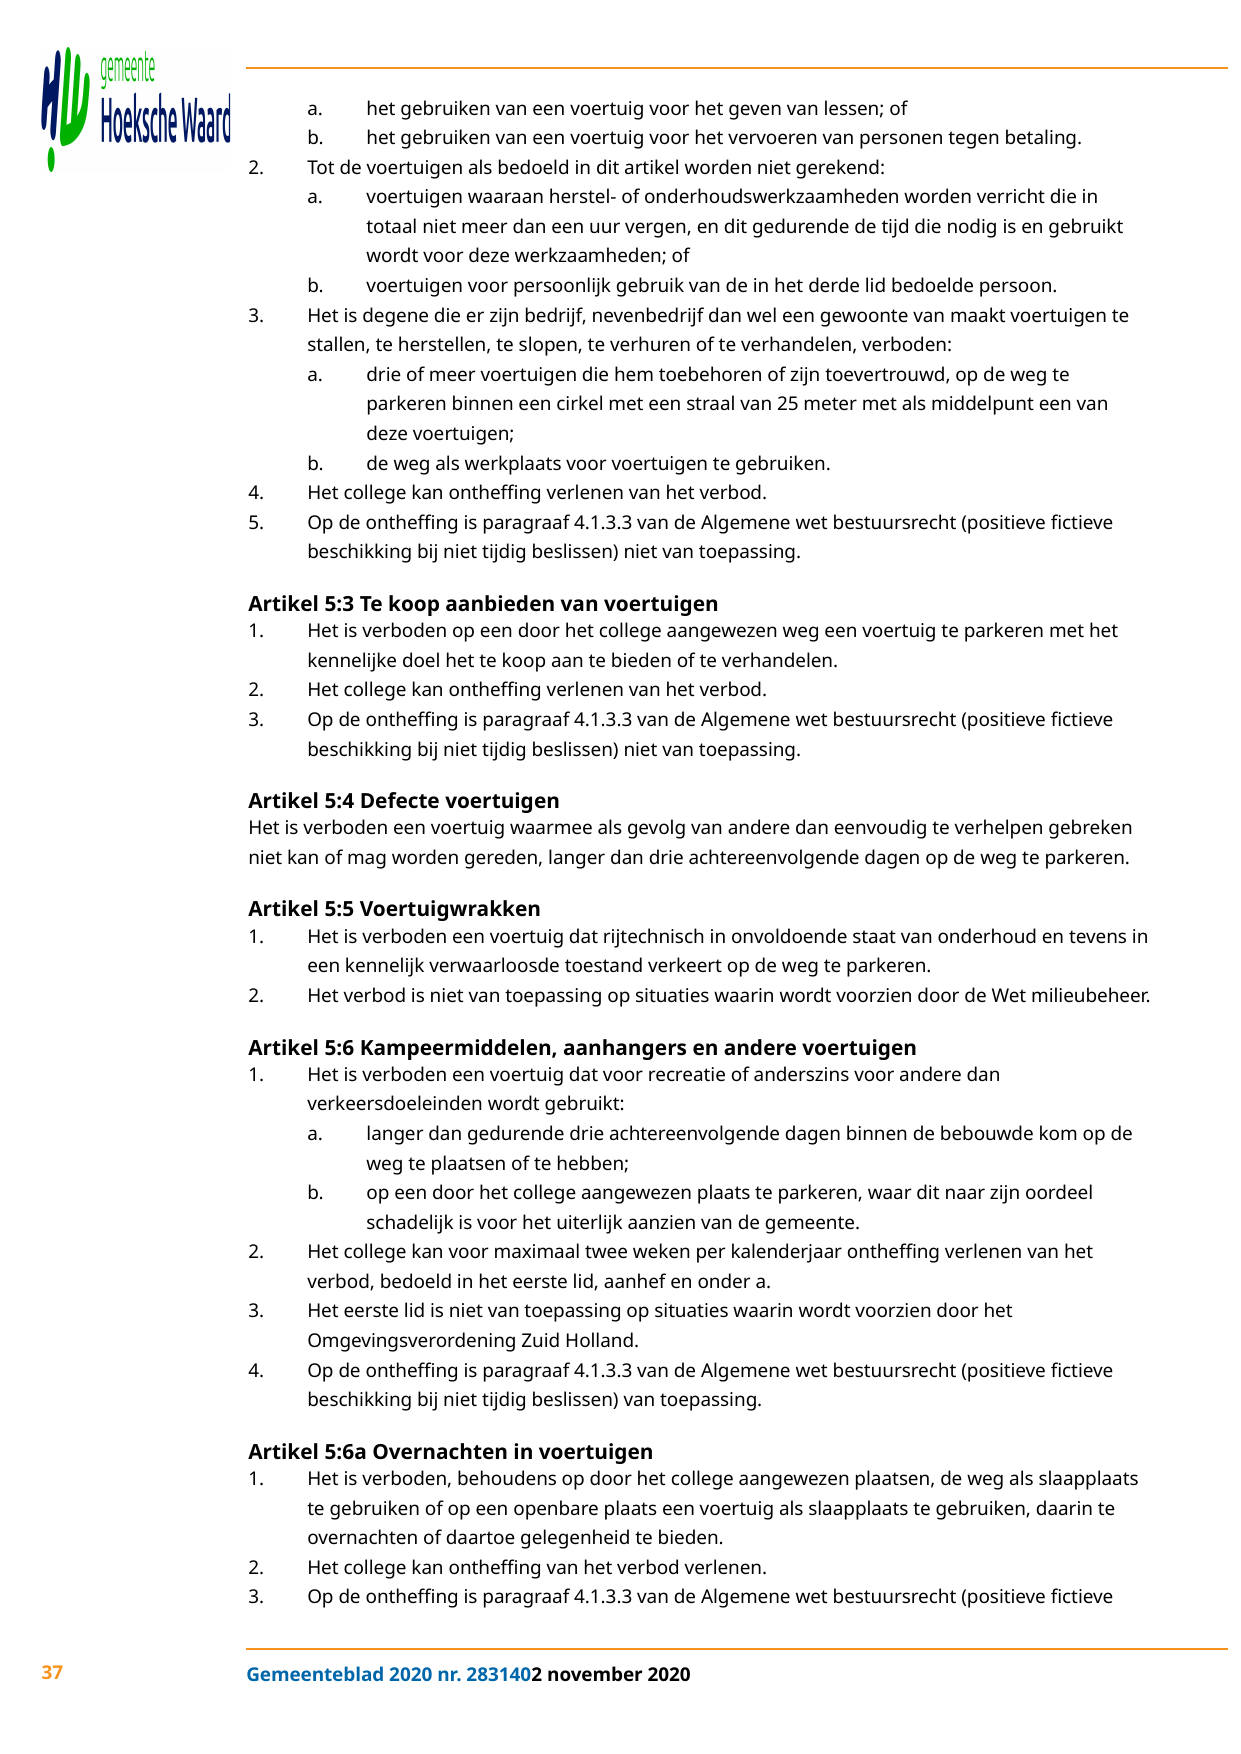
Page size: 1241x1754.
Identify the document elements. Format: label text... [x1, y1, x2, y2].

text Artikel 5:5 Voertuigwrakken [248, 894, 1152, 923]
list Het is verboden een voertuig dat voor recreatie of anderszins voor andere dan verkeersdoeleinden wordt gebruikt: [248, 1061, 1152, 1116]
list Het college kan ontheffing verlenen van het verbod. [248, 479, 1152, 505]
list Op de ontheffing is paragraaf 4.1.3.3 van de Algemene wet bestuursrecht (positieve fictieve beschikking bij niet tijdig beslissen) niet van toepassing. [248, 706, 1152, 761]
list Het is verboden een voertuig dat rijtechnisch in onvoldoende staat van onderhoud en tevens in een kennelijk verwaarloosde toestand verkeert op de weg te parkeren. [248, 923, 1152, 978]
list het gebruiken van een voertuig voor het vervoeren van personen tegen betaling. [307, 124, 1152, 150]
list langer dan gedurende drie achtereenvolgende dagen binnen de bebouwde kom op de weg te plaatsen of te hebben; [307, 1120, 1152, 1176]
list voertuigen waaraan herstel- of onderhoudswerkzaamheden worden verricht die in totaal niet meer dan een uur vergen, en dit gedurende de tijd die nodig is en gebruikt wordt voor deze werkzaamheden; of [307, 183, 1152, 268]
list voertuigen voor persoonlijk gebruik van de in het derde lid bedoelde persoon. [307, 272, 1152, 298]
list Het college kan ontheffing verlenen van het verbod. [248, 677, 1152, 702]
list Op de ontheffing is paragraaf 4.1.3.3 van de Algemene wet bestuursrecht (positieve fictieve beschikking bij niet tijdig beslissen) van toepassing. [248, 1357, 1152, 1412]
text Artikel 5:6 Kampeermiddelen, aanhangers en andere voertuigen [248, 1033, 1152, 1061]
list Het eerste lid is niet van toepassing op situaties waarin wordt voorzien door het Omgevingsverordening Zuid Holland. [248, 1298, 1152, 1353]
list Het is degene die er zijn bedrijf, nevenbedrijf dan wel een gewoonte van maakt voertuigen te stallen, te herstellen, te slopen, te verhuren of te verhandelen, verboden: [248, 302, 1152, 357]
list Tot de voertuigen als bedoeld in dit artikel worden niet gerekend: [248, 154, 1152, 180]
list Het verbod is niet van toepassing op situaties waarin wordt voorzien door de Wet milieubeheer. [248, 982, 1152, 1008]
list Het college kan voor maximaal twee weken per kalenderjaar ontheffing verlenen van het verbod, bedoeld in het eerste lid, aanhef en onder a. [248, 1238, 1152, 1294]
list de weg als werkplaats voor voertuigen te gebruiken. [307, 450, 1152, 476]
list Het college kan ontheffing van het verbod verlenen. [248, 1554, 1152, 1580]
picture [41, 47, 231, 172]
list het gebruiken van een voertuig voor het geven van lessen; of [307, 95, 1152, 121]
list Op de ontheffing is paragraaf 4.1.3.3 van de Algemene wet bestuursrecht (positieve fictieve beschikking bij niet tijdig beslissen) niet van toepassing. [248, 509, 1152, 564]
text Artikel 5:3 Te koop aanbieden van voertuigen [248, 589, 1152, 617]
list Op de ontheffing is paragraaf 4.1.3.3 van de Algemene wet bestuursrecht (positieve fictieve [248, 1584, 1152, 1609]
list Het is verboden, behoudens op door het college aangewezen plaatsen, de weg als slaapplaats te gebruiken of op een openbare plaats een voertuig als slaapplaats te gebruiken, daarin te overnachten of daartoe gelegenheid te bieden. [248, 1465, 1152, 1550]
list Het is verboden op een door het college aangewezen weg een voertuig te parkeren met het kennelijke doel het te koop aan te bieden of te verhandelen. [248, 617, 1152, 673]
list op een door het college aangewezen plaats te parkeren, waar dit naar zijn oordeel schadelijk is voor het uiterlijk aanzien van de gemeente. [307, 1179, 1152, 1235]
list drie of meer voertuigen die hem toebehoren of zijn toevertrouwd, op de weg te parkeren binnen een cirkel met een straal van 25 meter met als middelpunt een van deze voertuigen; [307, 361, 1152, 446]
text Het is verboden een voertuig waarmee als gevolg van andere dan eenvoudig te verhelpen gebreken niet kan of mag worden gereden, langer dan drie achtereenvolgende dagen op de weg te parkeren. [248, 814, 1152, 870]
text Artikel 5:4 Defecte voertuigen [248, 786, 1152, 814]
text Artikel 5:6a Overnachten in voertuigen [248, 1437, 1152, 1465]
